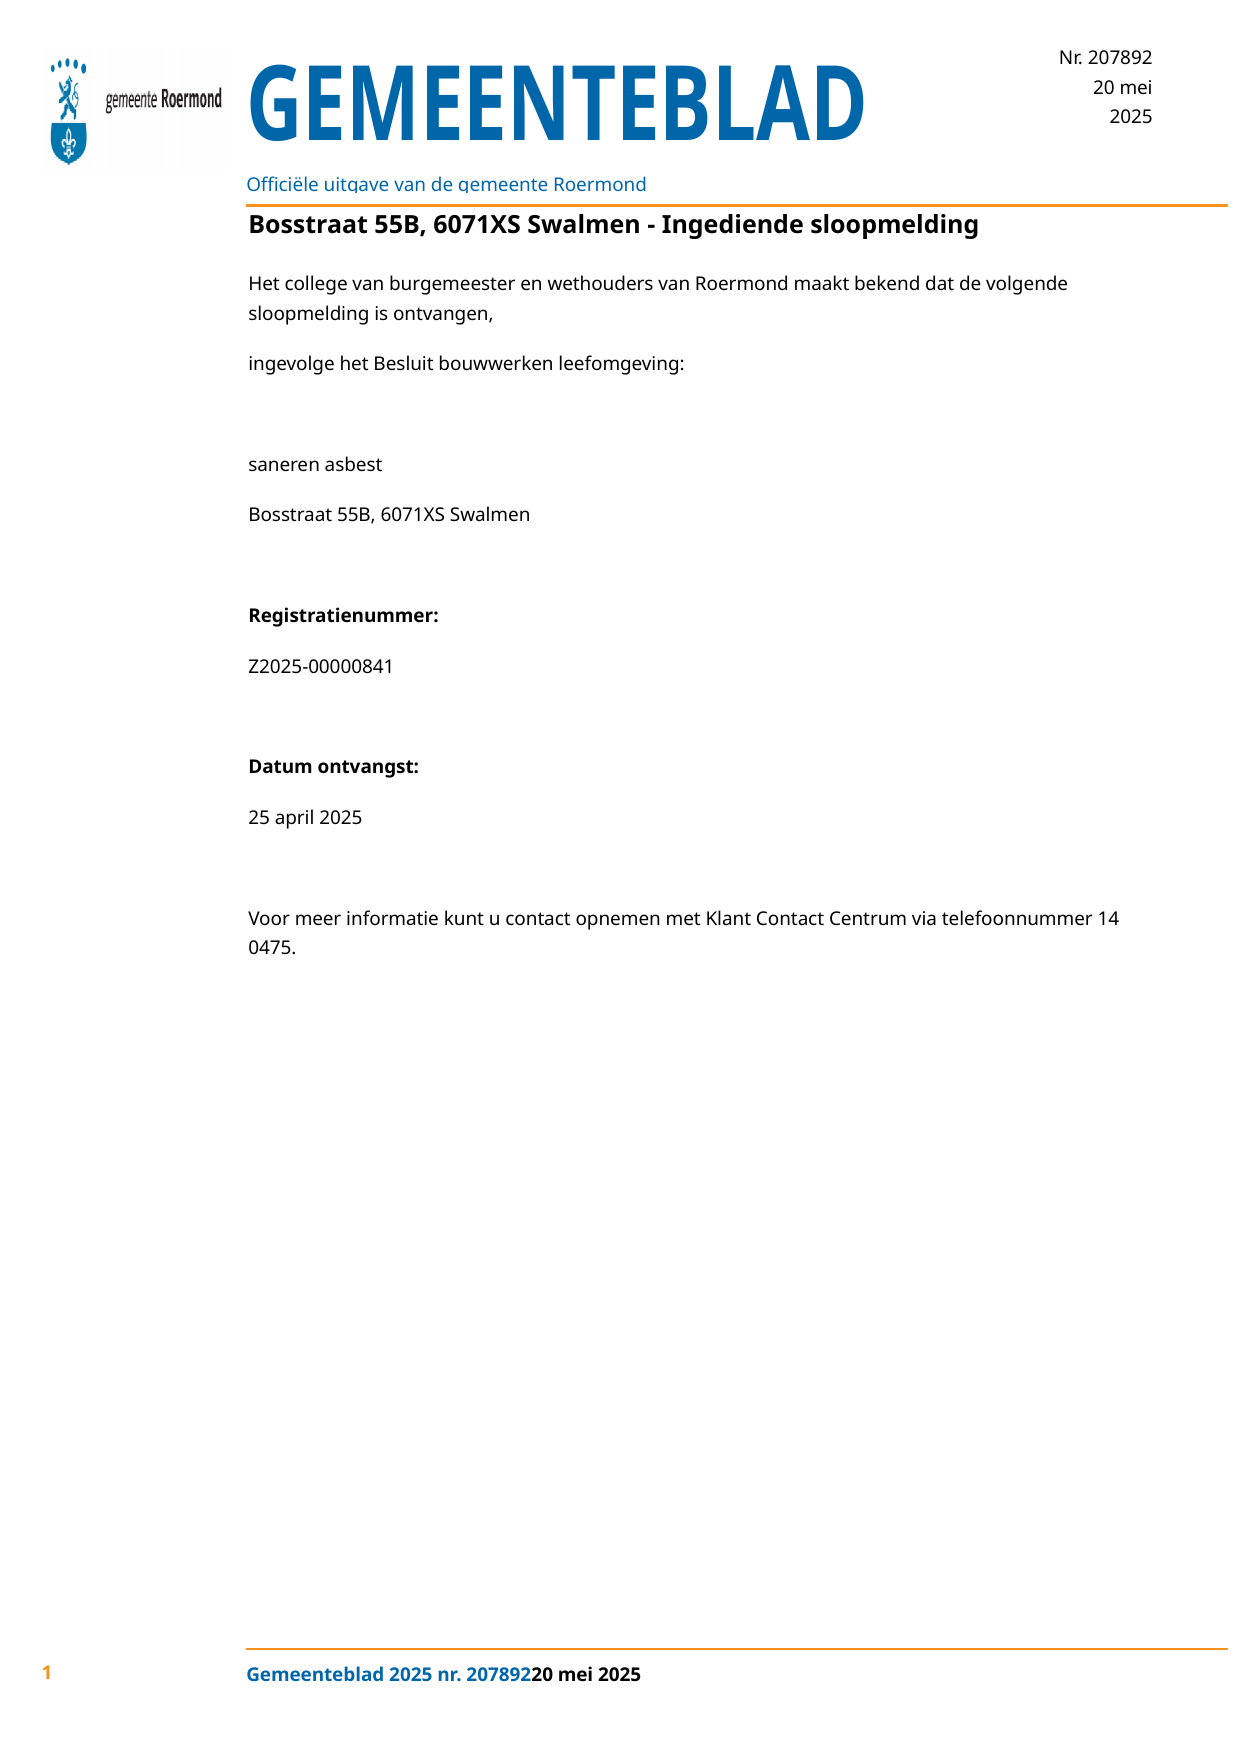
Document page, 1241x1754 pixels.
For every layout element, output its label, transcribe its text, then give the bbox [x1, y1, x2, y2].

text Het college van burgemeester en wethouders van Roermond maakt bekend dat de volgende sloopmelding is ontvangen, [248, 270, 1152, 326]
text Bosstraat 55B, 6071XS Swalmen [248, 502, 1152, 527]
text ingevolge het Besluit bouwwerken leefomgeving: [248, 350, 1152, 376]
text Voor meer informatie kunt u contact opnemen met Klant Contact Centrum via telefoonnummer 14 0475. [248, 905, 1152, 960]
text Datum ontvangst: [248, 754, 1152, 779]
text 25 april 2025 [248, 804, 1152, 830]
text Registratienummer: [248, 602, 1152, 628]
text Z2025-00000841 [248, 653, 1152, 678]
text saneren asbest [248, 451, 1152, 477]
picture [41, 47, 231, 172]
text Bosstraat 55B, 6071XS Swalmen - Ingediende sloopmelding [248, 207, 1152, 241]
